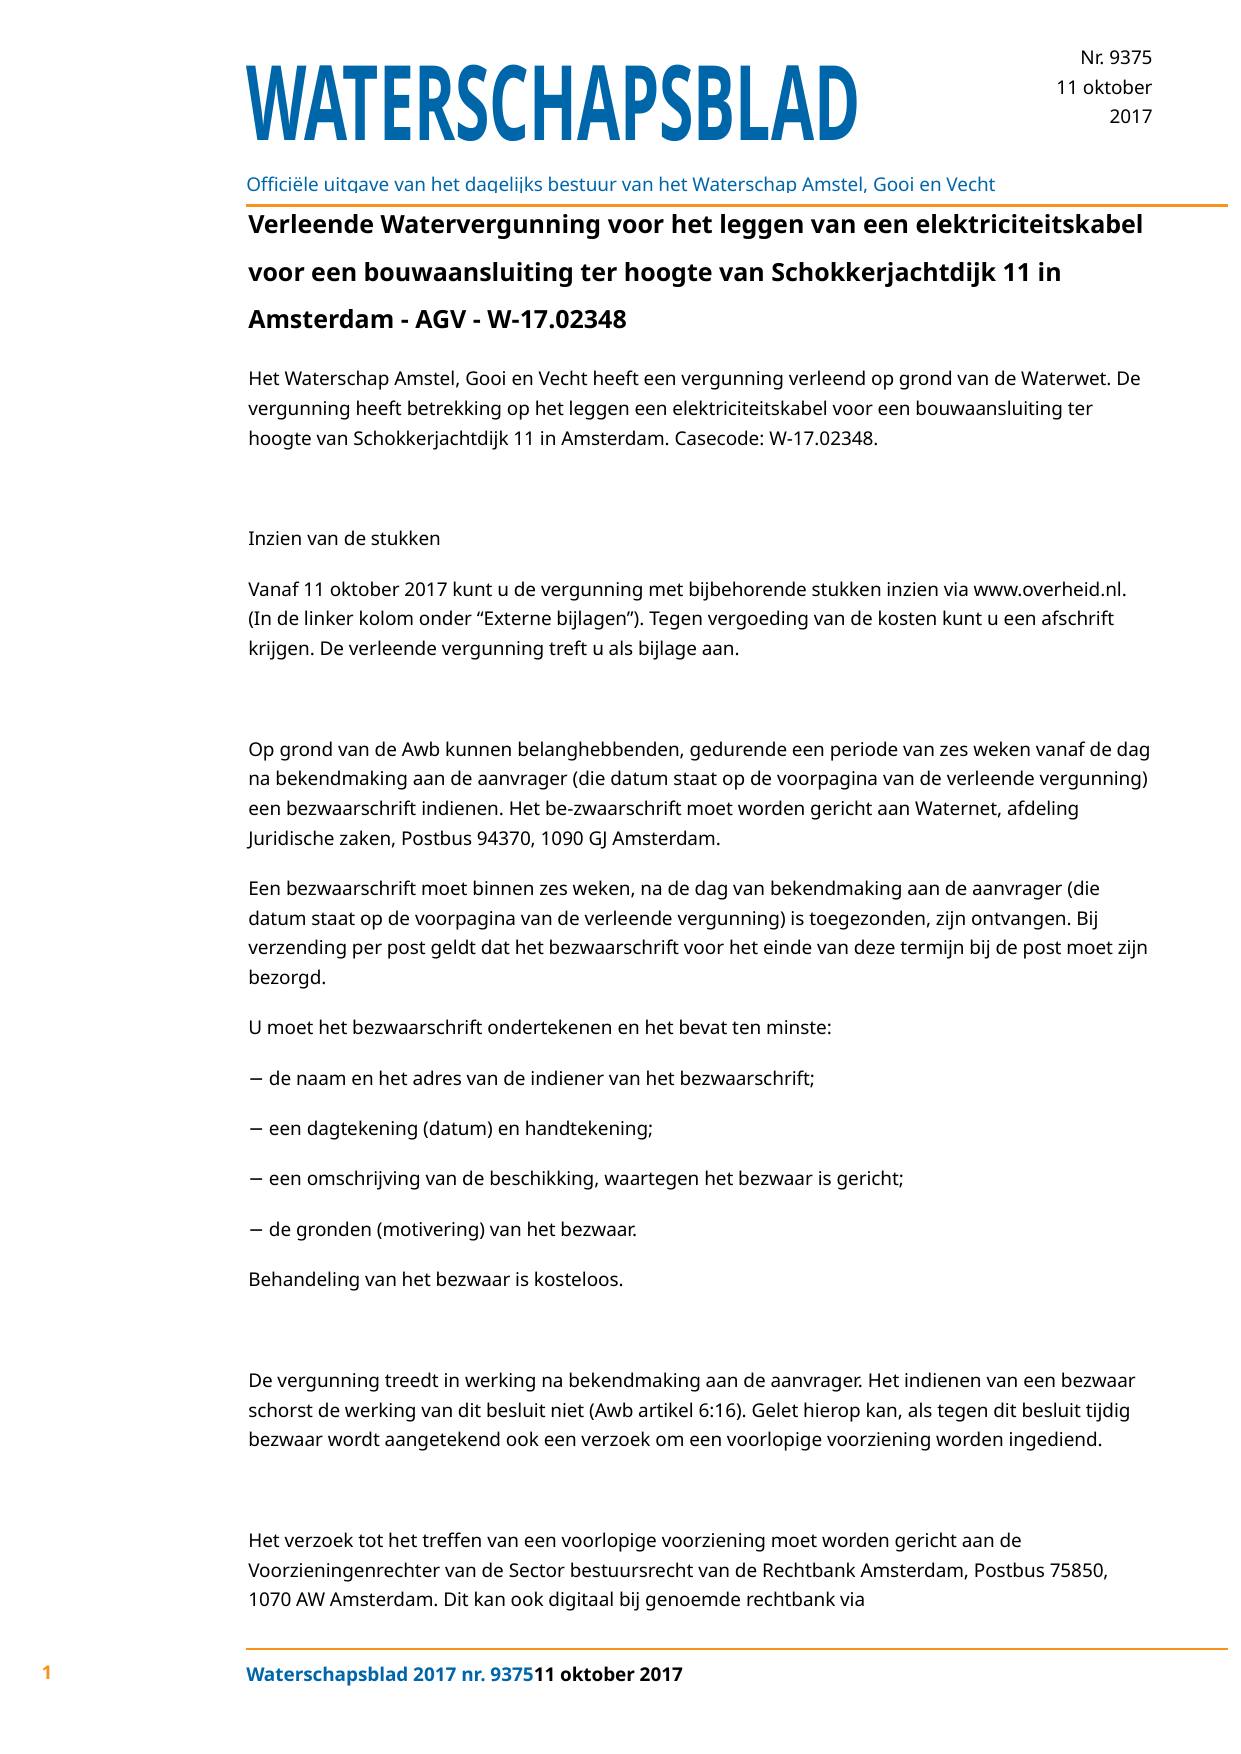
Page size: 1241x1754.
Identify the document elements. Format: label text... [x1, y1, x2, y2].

text Een bezwaarschrift moet binnen zes weken, na de dag van bekendmaking aan de aanvrager (die datum staat op de voorpagina van de verleende vergunning) is toegezonden, zijn ontvangen. Bij verzending per post geldt dat het bezwaarschrift voor het einde van deze termijn bij de post moet zijn bezorgd. [248, 875, 1152, 989]
text U moet het bezwaarschrift ondertekenen en het bevat ten minste: [248, 1014, 1152, 1040]
text Behandeling van het bezwaar is kosteloos. [248, 1266, 1152, 1292]
text − een dagtekening (datum) en handtekening; [248, 1115, 1152, 1141]
text De vergunning treedt in werking na bekendmaking aan de aanvrager. Het indienen van een bezwaar schorst de werking van dit besluit niet (Awb artikel 6:16). Gelet hierop kan, als tegen dit besluit tijdig bezwaar wordt aangetekend ook een verzoek om een voorlopige voorziening worden ingediend. [248, 1367, 1152, 1452]
text Het Waterschap Amstel, Gooi en Vecht heeft een vergunning verleend op grond van de Waterwet. De vergunning heeft betrekking op het leggen een elektriciteitskabel voor een bouwaansluiting ter hoogte van Schokkerjachtdijk 11 in Amsterdam. Casecode: W-17.02348. [248, 366, 1152, 450]
text Vanaf 11 oktober 2017 kunt u de vergunning met bijbehorende stukken inzien via www.overheid.nl. (In de linker kolom onder “Externe bijlagen”). Tegen vergoeding van de kosten kunt u een afschrift krijgen. De verleende vergunning treft u als bijlage aan. [248, 576, 1152, 661]
text − de gronden (motivering) van het bezwaar. [248, 1216, 1152, 1242]
text Inzien van de stukken [248, 526, 1152, 551]
text Het verzoek tot het treffen van een voorlopige voorziening moet worden gericht aan de Voorzieningenrechter van de Sector bestuursrecht van de Rechtbank Amsterdam, Postbus 75850, 1070 AW Amsterdam. Dit kan ook digitaal bij genoemde rechtbank via [248, 1527, 1152, 1612]
text Op grond van de Awb kunnen belanghebbenden, gedurende een periode van zes weken vanaf de dag na bekendmaking aan de aanvrager (die datum staat op de voorpagina van de verleende vergunning) een bezwaarschrift indienen. Het be-zwaarschrift moet worden gericht aan Waternet, afdeling Juridische zaken, Postbus 94370, 1090 GJ Amsterdam. [248, 736, 1152, 850]
text − de naam en het adres van de indiener van het bezwaarschrift; [248, 1065, 1152, 1090]
text Verleende Watervergunning voor het leggen van een elektriciteitskabel voor een bouwaansluiting ter hoogte van Schokkerjachtdijk 11 in Amsterdam - AGV - W-17.02348 [248, 207, 1152, 336]
picture [41, 47, 231, 172]
text − een omschrijving van de beschikking, waartegen het bezwaar is gericht; [248, 1166, 1152, 1191]
